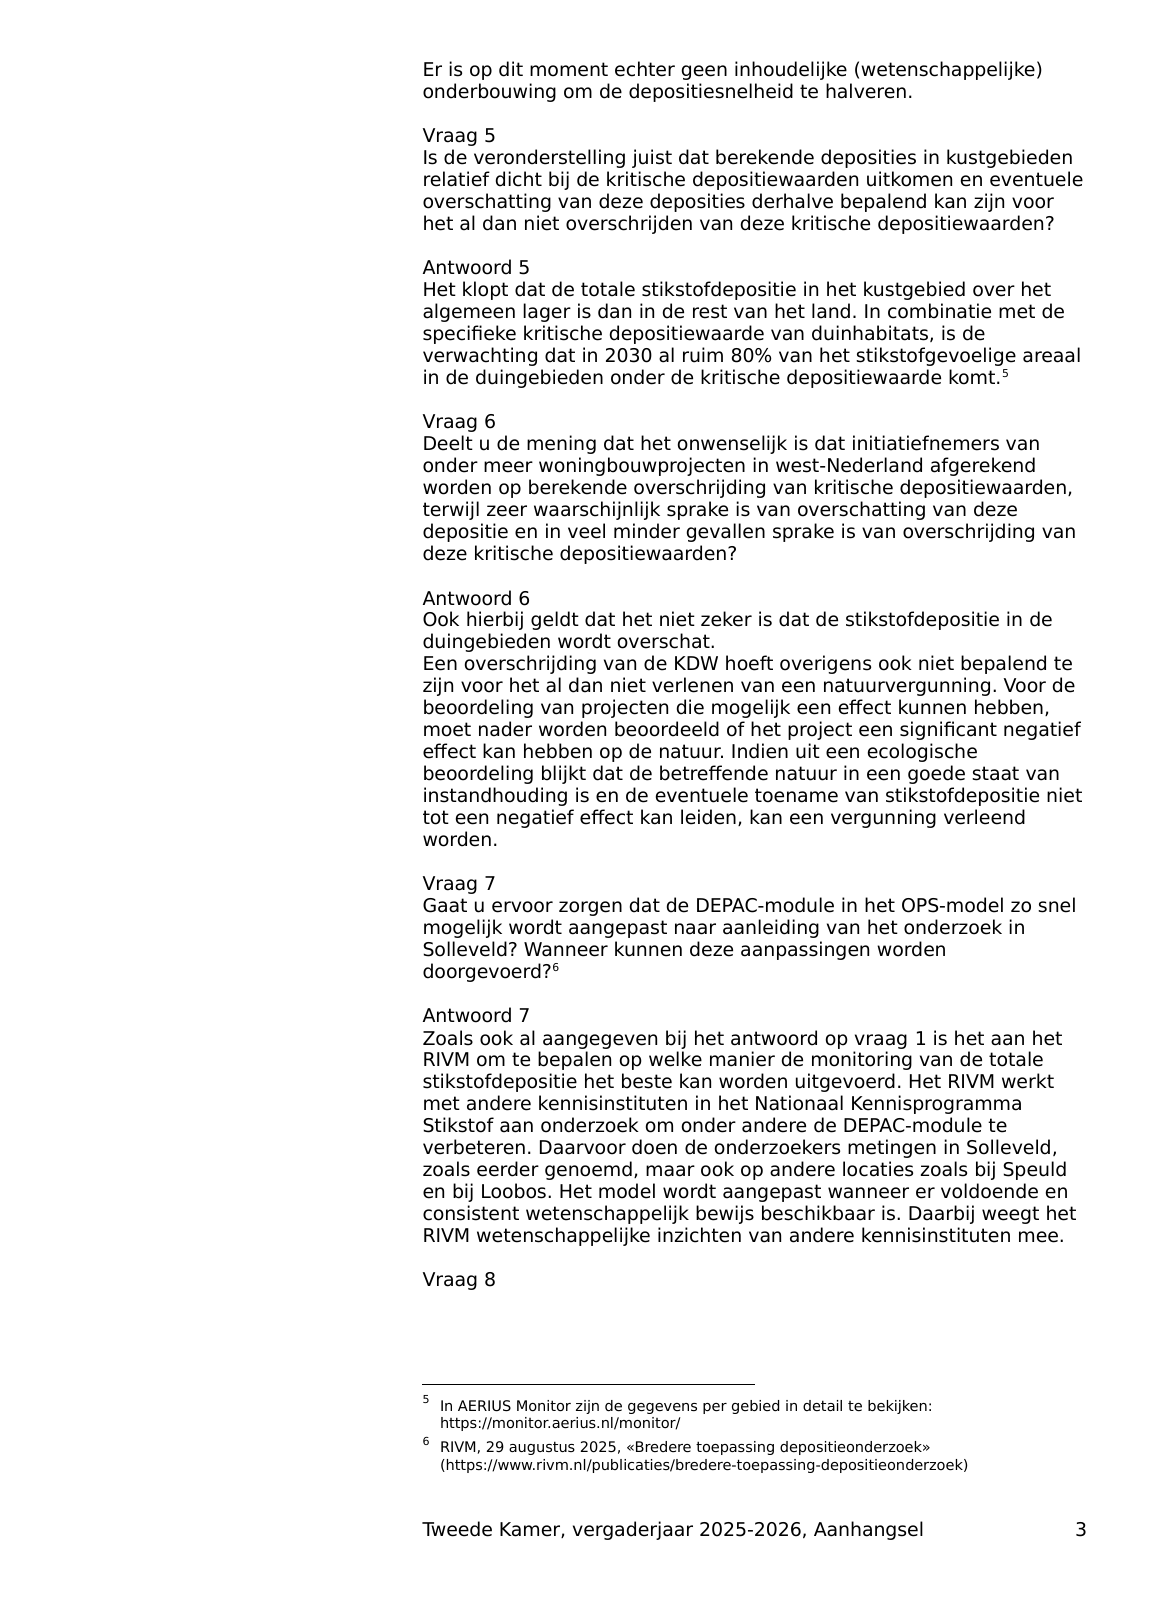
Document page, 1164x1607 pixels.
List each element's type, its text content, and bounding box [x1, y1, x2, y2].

text Ook hierbij geldt dat het niet zeker is dat de stikstofdepositie in de duingebieden wordt overschat. [422, 609, 1087, 653]
text Antwoord 6 [422, 587, 1087, 609]
text In AERIUS Monitor zijn de gegevens per gebied in detail te bekijken: https://monitor.aerius.nl/monitor/ [422, 1393, 1087, 1432]
text Het klopt dat de totale stikstofdepositie in het kustgebied over het algemeen lager is dan in de rest van het land. In combinatie met de specifieke kritische depositiewaarde van duinhabitats, is de verwachting dat in 2030 al ruim 80% van het stikstofgevoelige areaal in de duingebieden onder de kritische depositiewaarde komt. [422, 279, 1087, 389]
text Vraag 5 [422, 125, 1087, 147]
text Is de veronderstelling juist dat berekende deposities in kustgebieden relatief dicht bij de kritische depositiewaarden uitkomen en eventuele overschatting van deze deposities derhalve bepalend kan zijn voor het al dan niet overschrijden van deze kritische depositiewaarden? [422, 147, 1087, 235]
text RIVM, 29 augustus 2025, «Bredere toepassing depositieonderzoek» (https://www.rivm.nl/publicaties/bredere-toepassing-depositieonderzoek) [422, 1435, 1087, 1474]
text Vraag 7 [422, 873, 1087, 895]
text Antwoord 5 [422, 257, 1087, 279]
text Antwoord 7 [422, 1005, 1087, 1027]
text Vraag 8 [422, 1269, 1087, 1291]
text Gaat u ervoor zorgen dat de DEPAC-module in het OPS-model zo snel mogelijk wordt aangepast naar aanleiding van het onderzoek in Solleveld? Wanneer kunnen deze aanpassingen worden doorgevoerd? [422, 895, 1087, 983]
text Deelt u de mening dat het onwenselijk is dat initiatiefnemers van onder meer woningbouwprojecten in west-Nederland afgerekend worden op berekende overschrijding van kritische depositiewaarden, terwijl zeer waarschijnlijk sprake is van overschatting van deze depositie en in veel minder gevallen sprake is van overschrijding van deze kritische depositiewaarden? [422, 433, 1087, 565]
text Er is op dit moment echter geen inhoudelijke (wetenschappelijke) onderbouwing om de depositiesnelheid te halveren. [422, 59, 1087, 103]
text Vraag 6 [422, 411, 1087, 433]
text Zoals ook al aangegeven bij het antwoord op vraag 1 is het aan het RIVM om te bepalen op welke manier de monitoring van de totale stikstofdepositie het beste kan worden uitgevoerd. Het RIVM werkt met andere kennisinstituten in het Nationaal Kennisprogramma Stikstof aan onderzoek om onder andere de DEPAC-module te verbeteren. Daarvoor doen de onderzoekers metingen in Solleveld, zoals eerder genoemd, maar ook op andere locaties zoals bij Speuld en bij Loobos. Het model wordt aangepast wanneer er voldoende en consistent wetenschappelijk bewijs beschikbaar is. Daarbij weegt het RIVM wetenschappelijke inzichten van andere kennisinstituten mee. [422, 1027, 1087, 1247]
text Een overschrijding van de KDW hoeft overigens ook niet bepalend te zijn voor het al dan niet verlenen van een natuurvergunning. Voor de beoordeling van projecten die mogelijk een effect kunnen hebben, moet nader worden beoordeeld of het project een significant negatief effect kan hebben op de natuur. Indien uit een ecologische beoordeling blijkt dat de betreffende natuur in een goede staat van instandhouding is en de eventuele toename van stikstofdepositie niet tot een negatief effect kan leiden, kan een vergunning verleend worden. [422, 653, 1087, 851]
